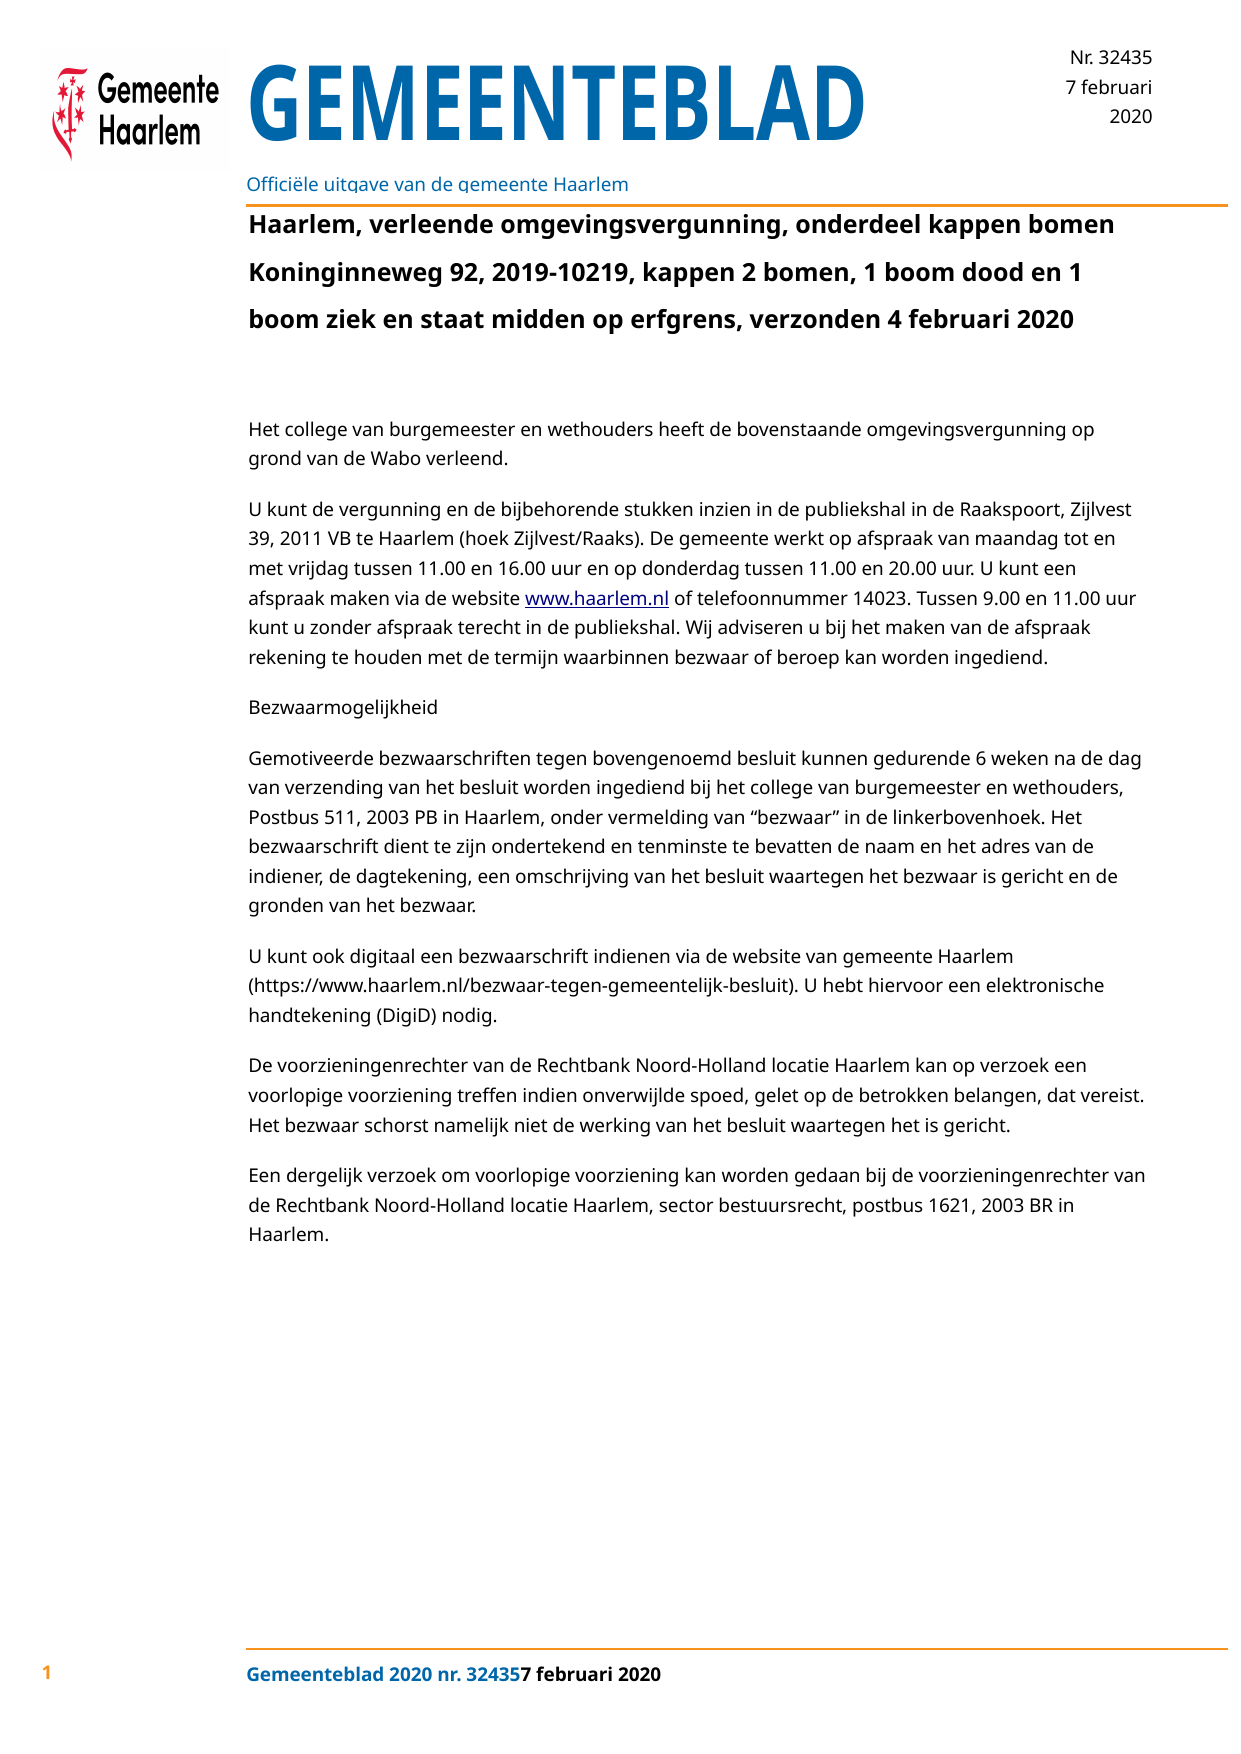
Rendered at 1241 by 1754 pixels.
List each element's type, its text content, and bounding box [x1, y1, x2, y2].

text Bezwaarmogelijkheid [248, 694, 1152, 720]
text Een dergelijk verzoek om voorlopige voorziening kan worden gedaan bij de voorzieningenrechter van de Rechtbank Noord-Holland locatie Haarlem, sector bestuursrecht, postbus 1621, 2003 BR in Haarlem. [248, 1162, 1152, 1247]
text De voorzieningenrechter van de Rechtbank Noord-Holland locatie Haarlem kan op verzoek een voorlopige voorziening treffen indien onverwijlde spoed, gelet op de betrokken belangen, dat vereist. Het bezwaar schorst namelijk niet de werking van het besluit waartegen het is gericht. [248, 1053, 1152, 1137]
text Het college van burgemeester en wethouders heeft de bovenstaande omgevingsvergunning op grond van de Wabo verleend. [248, 416, 1152, 471]
text U kunt de vergunning en de bijbehorende stukken inzien in de publiekshal in de Raakspoort, Zijlvest 39, 2011 VB te Haarlem (hoek Zijlvest/Raaks). De gemeente werkt op afspraak van maandag tot en met vrijdag tussen 11.00 en 16.00 uur en op donderdag tussen 11.00 en 20.00 uur. U kunt een afspraak maken via de website www.haarlem.nl of telefoonnummer 14023. Tussen 9.00 en 11.00 uur kunt u zonder afspraak terecht in de publiekshal. Wij adviseren u bij het maken van de afspraak rekening te houden met de termijn waarbinnen bezwaar of beroep kan worden ingediend. [248, 496, 1152, 669]
text Haarlem, verleende omgevingsvergunning, onderdeel kappen bomen Koninginneweg 92, 2019-10219, kappen 2 bomen, 1 boom dood en 1 boom ziek en staat midden op erfgrens, verzonden 4 februari 2020 [248, 207, 1152, 336]
text Gemotiveerde bezwaarschriften tegen bovengenoemd besluit kunnen gedurende 6 weken na de dag van verzending van het besluit worden ingediend bij het college van burgemeester en wethouders, Postbus 511, 2003 PB in Haarlem, onder vermelding van “bezwaar” in de linkerbovenhoek. Het bezwaarschrift dient te zijn ondertekend en tenminste te bevatten de naam en het adres van de indiener, de dagtekening, een omschrijving van het besluit waartegen het bezwaar is gericht en de gronden van het bezwaar. [248, 745, 1152, 918]
text U kunt ook digitaal een bezwaarschrift indienen via de website van gemeente Haarlem (https://www.haarlem.nl/bezwaar-tegen-gemeentelijk-besluit). U hebt hiervoor een elektronische handtekening (DigiD) nodig. [248, 943, 1152, 1028]
picture [41, 47, 231, 172]
